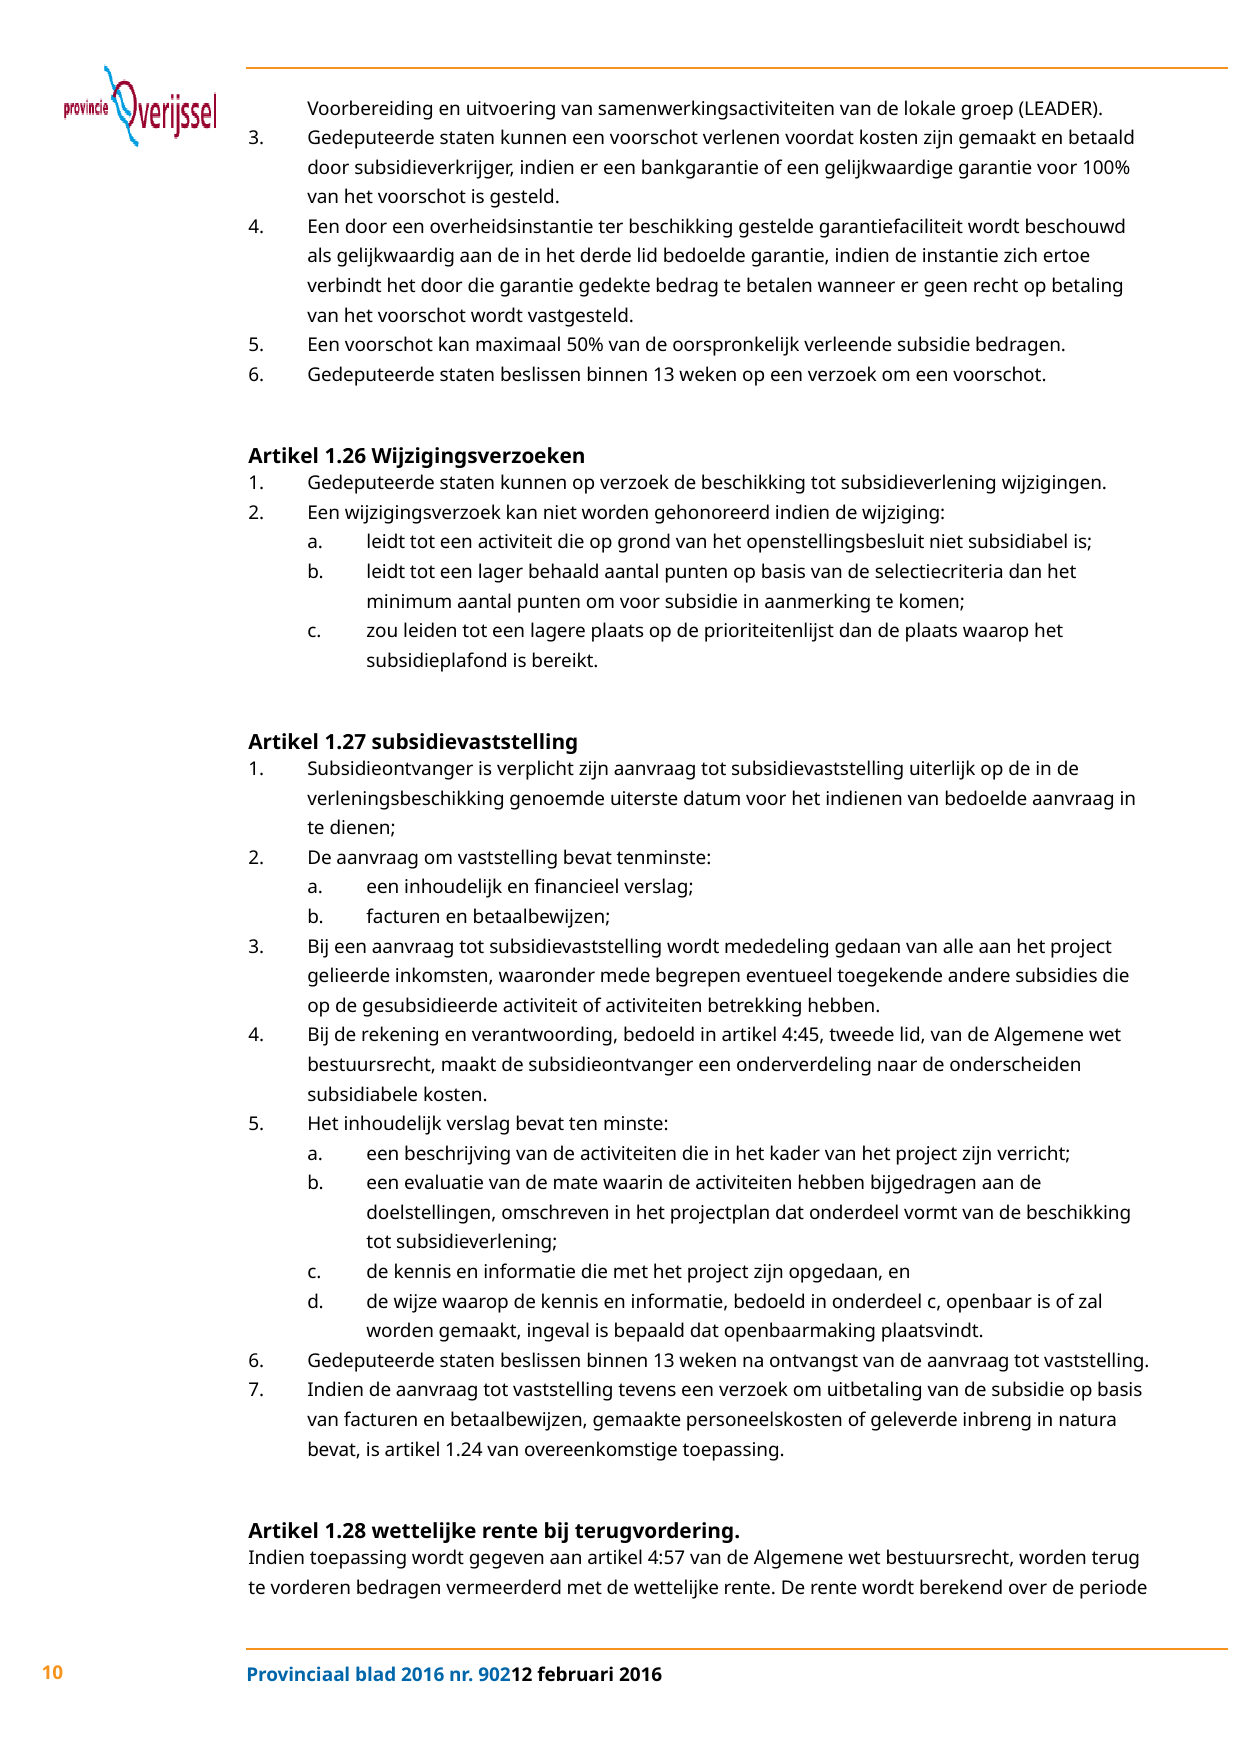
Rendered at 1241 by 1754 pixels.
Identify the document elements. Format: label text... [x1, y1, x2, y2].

list Subsidieontvanger is verplicht zijn aanvraag tot subsidievaststelling uiterlijk op de in de verleningsbeschikking genoemde uiterste datum voor het indienen van bedoelde aanvraag in te dienen; [248, 755, 1152, 840]
picture [41, 47, 231, 172]
list een inhoudelijk en financieel verslag; [307, 874, 1152, 899]
list de kennis en informatie die met het project zijn opgedaan, en [307, 1258, 1152, 1284]
list Bij een aanvraag tot subsidievaststelling wordt mededeling gedaan van alle aan het project gelieerde inkomsten, waaronder mede begrepen eventueel toegekende andere subsidies die op de gesubsidieerde activiteit of activiteiten betrekking hebben. [248, 933, 1152, 1018]
text Artikel 1.26 Wijzigingsverzoeken [248, 441, 1152, 469]
text Artikel 1.28 wettelijke rente bij terugvordering. [248, 1516, 1152, 1544]
list een beschrijving van de activiteiten die in het kader van het project zijn verricht; [307, 1140, 1152, 1166]
list Voorbereiding en uitvoering van samenwerkingsactiviteiten van de lokale groep (LEADER). [248, 95, 1152, 121]
list Indien de aanvraag tot vaststelling tevens een verzoek om uitbetaling van de subsidie op basis van facturen en betaalbewijzen, gemaakte personeelskosten of geleverde inbreng in natura bevat, is artikel 1.24 van overeenkomstige toepassing. [248, 1377, 1152, 1462]
list facturen en betaalbewijzen; [307, 903, 1152, 929]
list een evaluatie van de mate waarin de activiteiten hebben bijgedragen aan de doelstellingen, omschreven in het projectplan dat onderdeel vormt van de beschikking tot subsidieverlening; [307, 1169, 1152, 1254]
list Een voorschot kan maximaal 50% van de oorspronkelijk verleende subsidie bedragen. [248, 331, 1152, 357]
list zou leiden tot een lagere plaats op de prioriteitenlijst dan de plaats waarop het subsidieplafond is bereikt. [307, 617, 1152, 673]
list leidt tot een lager behaald aantal punten op basis van de selectiecriteria dan het minimum aantal punten om voor subsidie in aanmerking te komen; [307, 558, 1152, 613]
list Bij de rekening en verantwoording, bedoeld in artikel 4:45, tweede lid, van de Algemene wet bestuursrecht, maakt de subsidieontvanger een onderverdeling naar de onderscheiden subsidiabele kosten. [248, 1022, 1152, 1107]
list Gedeputeerde staten beslissen binnen 13 weken na ontvangst van de aanvraag tot vaststelling. [248, 1347, 1152, 1373]
list de wijze waarop de kennis en informatie, bedoeld in onderdeel c, openbaar is of zal worden gemaakt, ingeval is bepaald dat openbaarmaking plaatsvindt. [307, 1288, 1152, 1343]
list leidt tot een activiteit die op grond van het openstellingsbesluit niet subsidiabel is; [307, 529, 1152, 554]
list Gedeputeerde staten kunnen op verzoek de beschikking tot subsidieverlening wijzigingen. [248, 469, 1152, 495]
list Een door een overheidsinstantie ter beschikking gestelde garantiefaciliteit wordt beschouwd als gelijkwaardig aan de in het derde lid bedoelde garantie, indien de instantie zich ertoe verbindt het door die garantie gedekte bedrag te betalen wanneer er geen recht op betaling van het voorschot wordt vastgesteld. [248, 213, 1152, 328]
list Het inhoudelijk verslag bevat ten minste: [248, 1110, 1152, 1136]
list Gedeputeerde staten kunnen een voorschot verlenen voordat kosten zijn gemaakt en betaald door subsidieverkrijger, indien er een bankgarantie of een gelijkwaardige garantie voor 100% van het voorschot is gesteld. [248, 124, 1152, 209]
list Gedeputeerde staten beslissen binnen 13 weken op een verzoek om een voorschot. [248, 361, 1152, 387]
text Indien toepassing wordt gegeven aan artikel 4:57 van de Algemene wet bestuursrecht, worden terug te vorderen bedragen vermeerderd met de wettelijke rente. De rente wordt berekend over de periode [248, 1544, 1152, 1599]
text Artikel 1.27 subsidievaststelling [248, 727, 1152, 755]
list Een wijzigingsverzoek kan niet worden gehonoreerd indien de wijziging: [248, 499, 1152, 525]
list De aanvraag om vaststelling bevat tenminste: [248, 844, 1152, 870]
